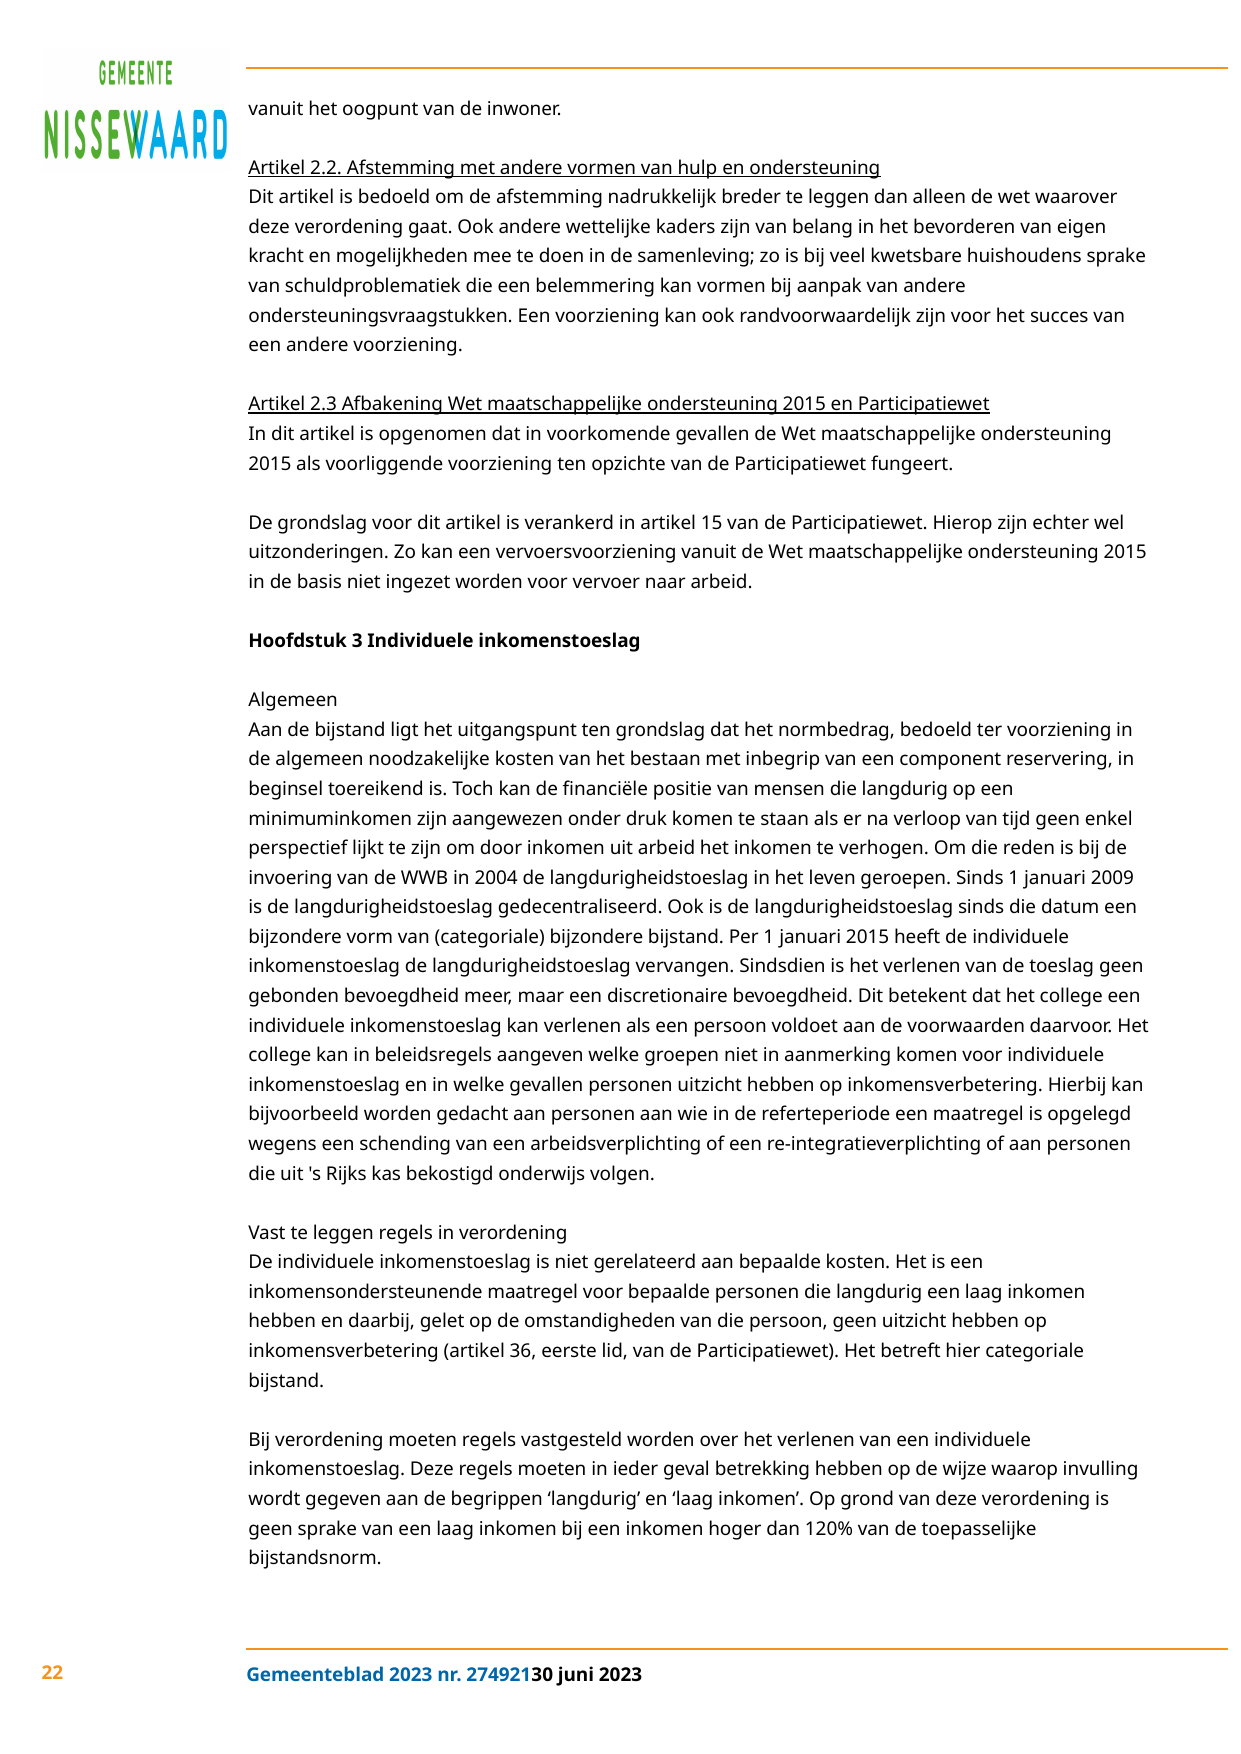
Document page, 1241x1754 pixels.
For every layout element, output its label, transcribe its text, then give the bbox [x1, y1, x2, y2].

text Algemeen [248, 686, 1152, 712]
picture [41, 47, 231, 172]
text Dit artikel is bedoeld om de afstemming nadrukkelijk breder te leggen dan alleen de wet waarover deze verordening gaat. Ook andere wettelijke kaders zijn van belang in het bevorderen van eigen kracht en mogelijkheden mee te doen in de samenleving; zo is bij veel kwetsbare huishoudens sprake van schuldproblematiek die een belemmering kan vormen bij aanpak van andere ondersteuningsvraagstukken. Een voorziening kan ook randvoorwaardelijk zijn voor het succes van een andere voorziening. [248, 183, 1152, 357]
text Vast te leggen regels in verordening [248, 1219, 1152, 1245]
text In dit artikel is opgenomen dat in voorkomende gevallen de Wet maatschappelijke ondersteuning 2015 als voorliggende voorziening ten opzichte van de Participatiewet fungeert. [248, 420, 1152, 476]
text De individuele inkomenstoeslag is niet gerelateerd aan bepaalde kosten. Het is een inkomensondersteunende maatregel voor bepaalde personen die langdurig een laag inkomen hebben en daarbij, gelet op de omstandigheden van die persoon, geen uitzicht hebben op inkomensverbetering (artikel 36, eerste lid, van de Participatiewet). Het betreft hier categoriale bijstand. [248, 1248, 1152, 1393]
text Bij verordening moeten regels vastgesteld worden over het verlenen van een individuele inkomenstoeslag. Deze regels moeten in ieder geval betrekking hebben op de wijze waarop invulling wordt gegeven aan de begrippen ‘langdurig’ en ‘laag inkomen’. Op grond van deze verordening is geen sprake van een laag inkomen bij een inkomen hoger dan 120% van de toepasselijke bijstandsnorm. [248, 1426, 1152, 1570]
text Hoofdstuk 3 Individuele inkomenstoeslag [248, 627, 1152, 653]
text Aan de bijstand ligt het uitgangspunt ten grondslag dat het normbedrag, bedoeld ter voorziening in de algemeen noodzakelijke kosten van het bestaan met inbegrip van een component reservering, in beginsel toereikend is. Toch kan de financiële positie van mensen die langdurig op een minimuminkomen zijn aangewezen onder druk komen te staan als er na verloop van tijd geen enkel perspectief lijkt te zijn om door inkomen uit arbeid het inkomen te verhogen. Om die reden is bij de invoering van de WWB in 2004 de langdurigheidstoeslag in het leven geroepen. Sinds 1 januari 2009 is de langdurigheidstoeslag gedecentraliseerd. Ook is de langdurigheidstoeslag sinds die datum een bijzondere vorm van (categoriale) bijzondere bijstand. Per 1 januari 2015 heeft de individuele inkomenstoeslag de langdurigheidstoeslag vervangen. Sindsdien is het verlenen van de toeslag geen gebonden bevoegdheid meer, maar een discretionaire bevoegdheid. Dit betekent dat het college een individuele inkomenstoeslag kan verlenen als een persoon voldoet aan de voorwaarden daarvoor. Het college kan in beleidsregels aangeven welke groepen niet in aanmerking komen voor individuele inkomenstoeslag en in welke gevallen personen uitzicht hebben op inkomensverbetering. Hierbij kan bijvoorbeeld worden gedacht aan personen aan wie in de referteperiode een maatregel is opgelegd wegens een schending van een arbeidsverplichting of een re-integratieverplichting of aan personen die uit 's Rijks kas bekostigd onderwijs volgen. [248, 716, 1152, 1186]
text Artikel 2.3 Afbakening Wet maatschappelijke ondersteuning 2015 en Participatiewet [248, 391, 1152, 416]
text De grondslag voor dit artikel is verankerd in artikel 15 van de Participatiewet. Hierop zijn echter wel uitzonderingen. Zo kan een vervoersvoorziening vanuit de Wet maatschappelijke ondersteuning 2015 in de basis niet ingezet worden voor vervoer naar arbeid. [248, 509, 1152, 594]
text Artikel 2.2. Afstemming met andere vormen van hulp en ondersteuning [248, 154, 1152, 180]
text vanuit het oogpunt van de inwoner. [248, 95, 1152, 121]
